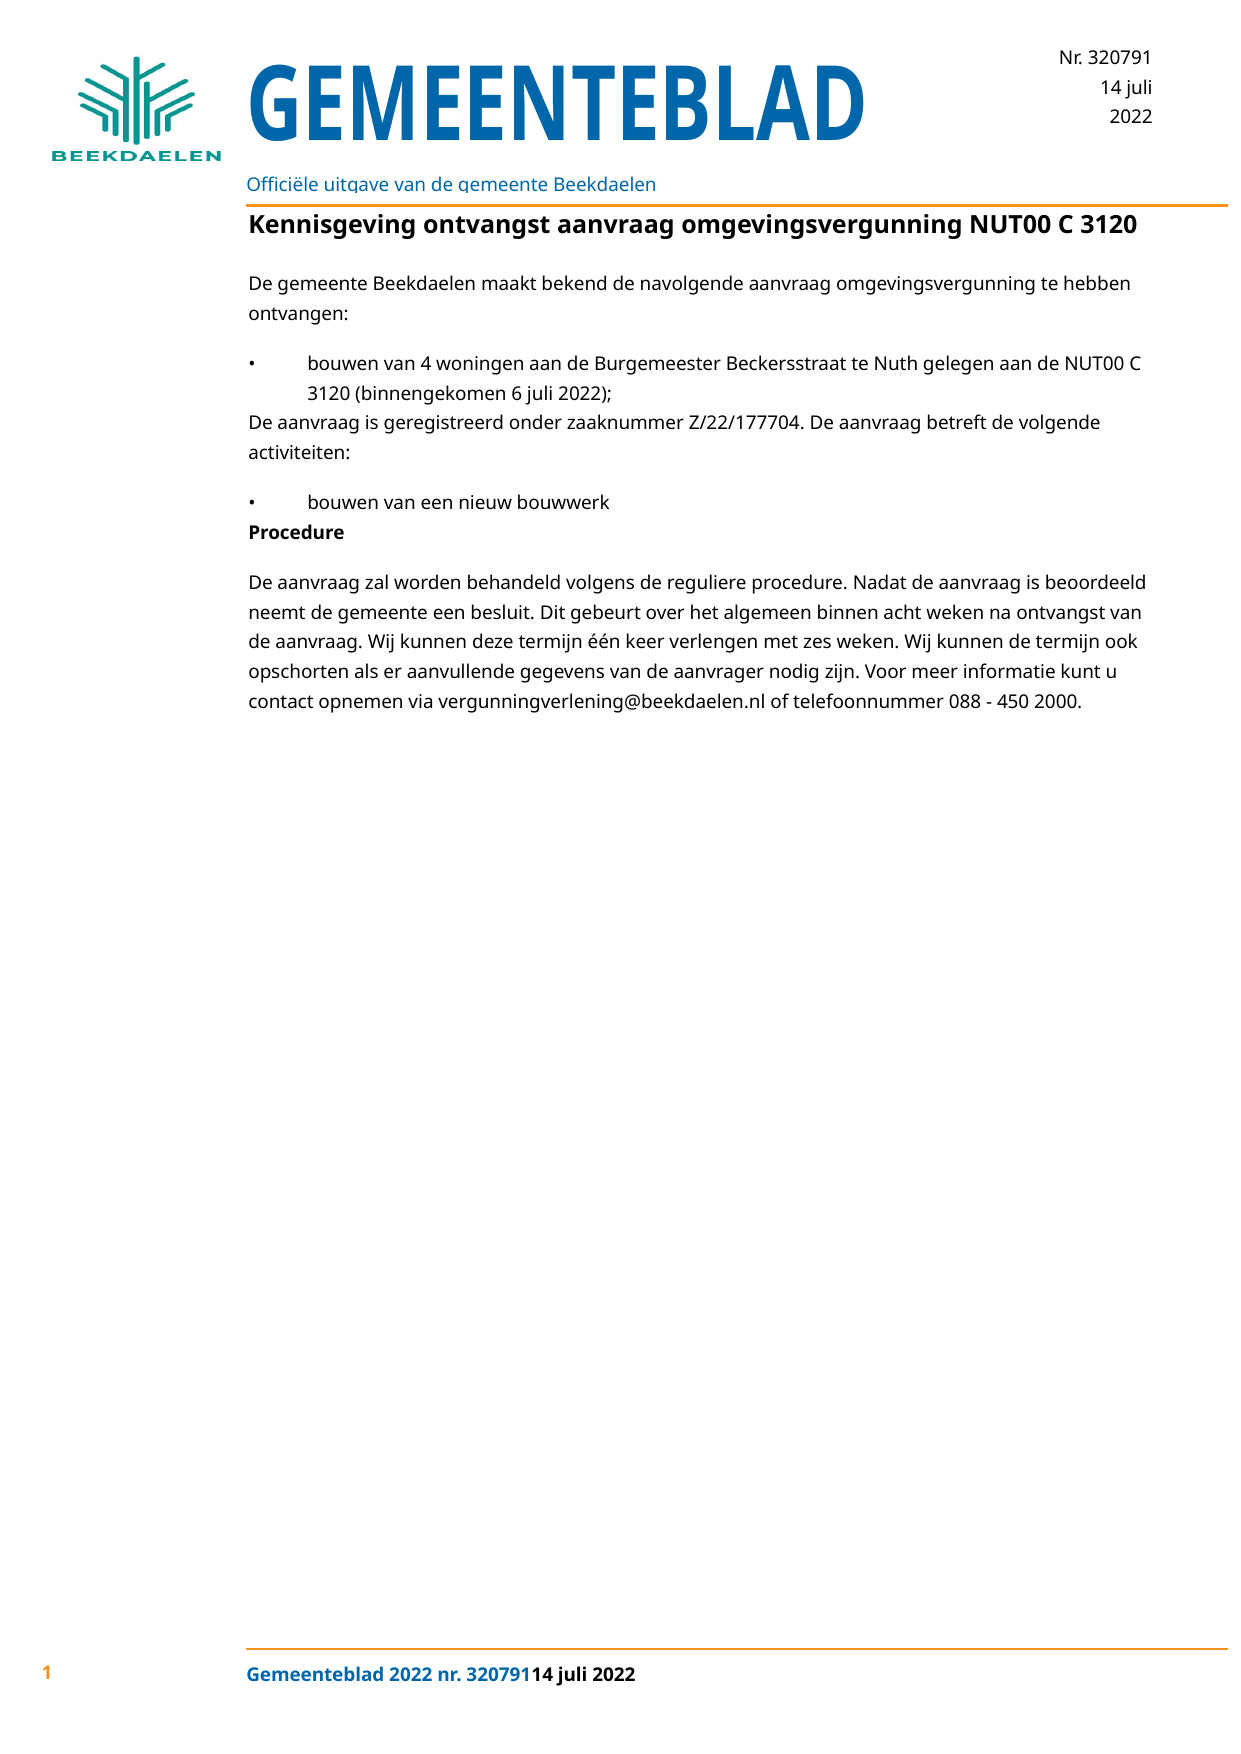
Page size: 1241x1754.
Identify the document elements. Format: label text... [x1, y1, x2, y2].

list bouwen van 4 woningen aan de Burgemeester Beckersstraat te Nuth gelegen aan de NUT00 C 3120 (binnengekomen 6 juli 2022); [248, 350, 1152, 406]
text Kennisgeving ontvangst aanvraag omgevingsvergunning NUT00 C 3120 [248, 207, 1152, 241]
text De aanvraag zal worden behandeld volgens de reguliere procedure. Nadat de aanvraag is beoordeeld neemt de gemeente een besluit. Dit gebeurt over het algemeen binnen acht weken na ontvangst van de aanvraag. Wij kunnen deze termijn één keer verlengen met zes weken. Wij kunnen de termijn ook opschorten als er aanvullende gegevens van de aanvrager nodig zijn. Voor meer informatie kunt u contact opnemen via vergunningverlening@beekdaelen.nl of telefoonnummer 088 - 450 2000. [248, 569, 1152, 713]
text De gemeente Beekdaelen maakt bekend de navolgende aanvraag omgevingsvergunning te hebben ontvangen: [248, 270, 1152, 326]
picture [41, 47, 231, 172]
text De aanvraag is geregistreerd onder zaaknummer Z/22/177704. De aanvraag betreft de volgende activiteiten: [248, 409, 1152, 465]
text Procedure [248, 519, 1152, 545]
list bouwen van een nieuw bouwwerk [248, 489, 1152, 515]
